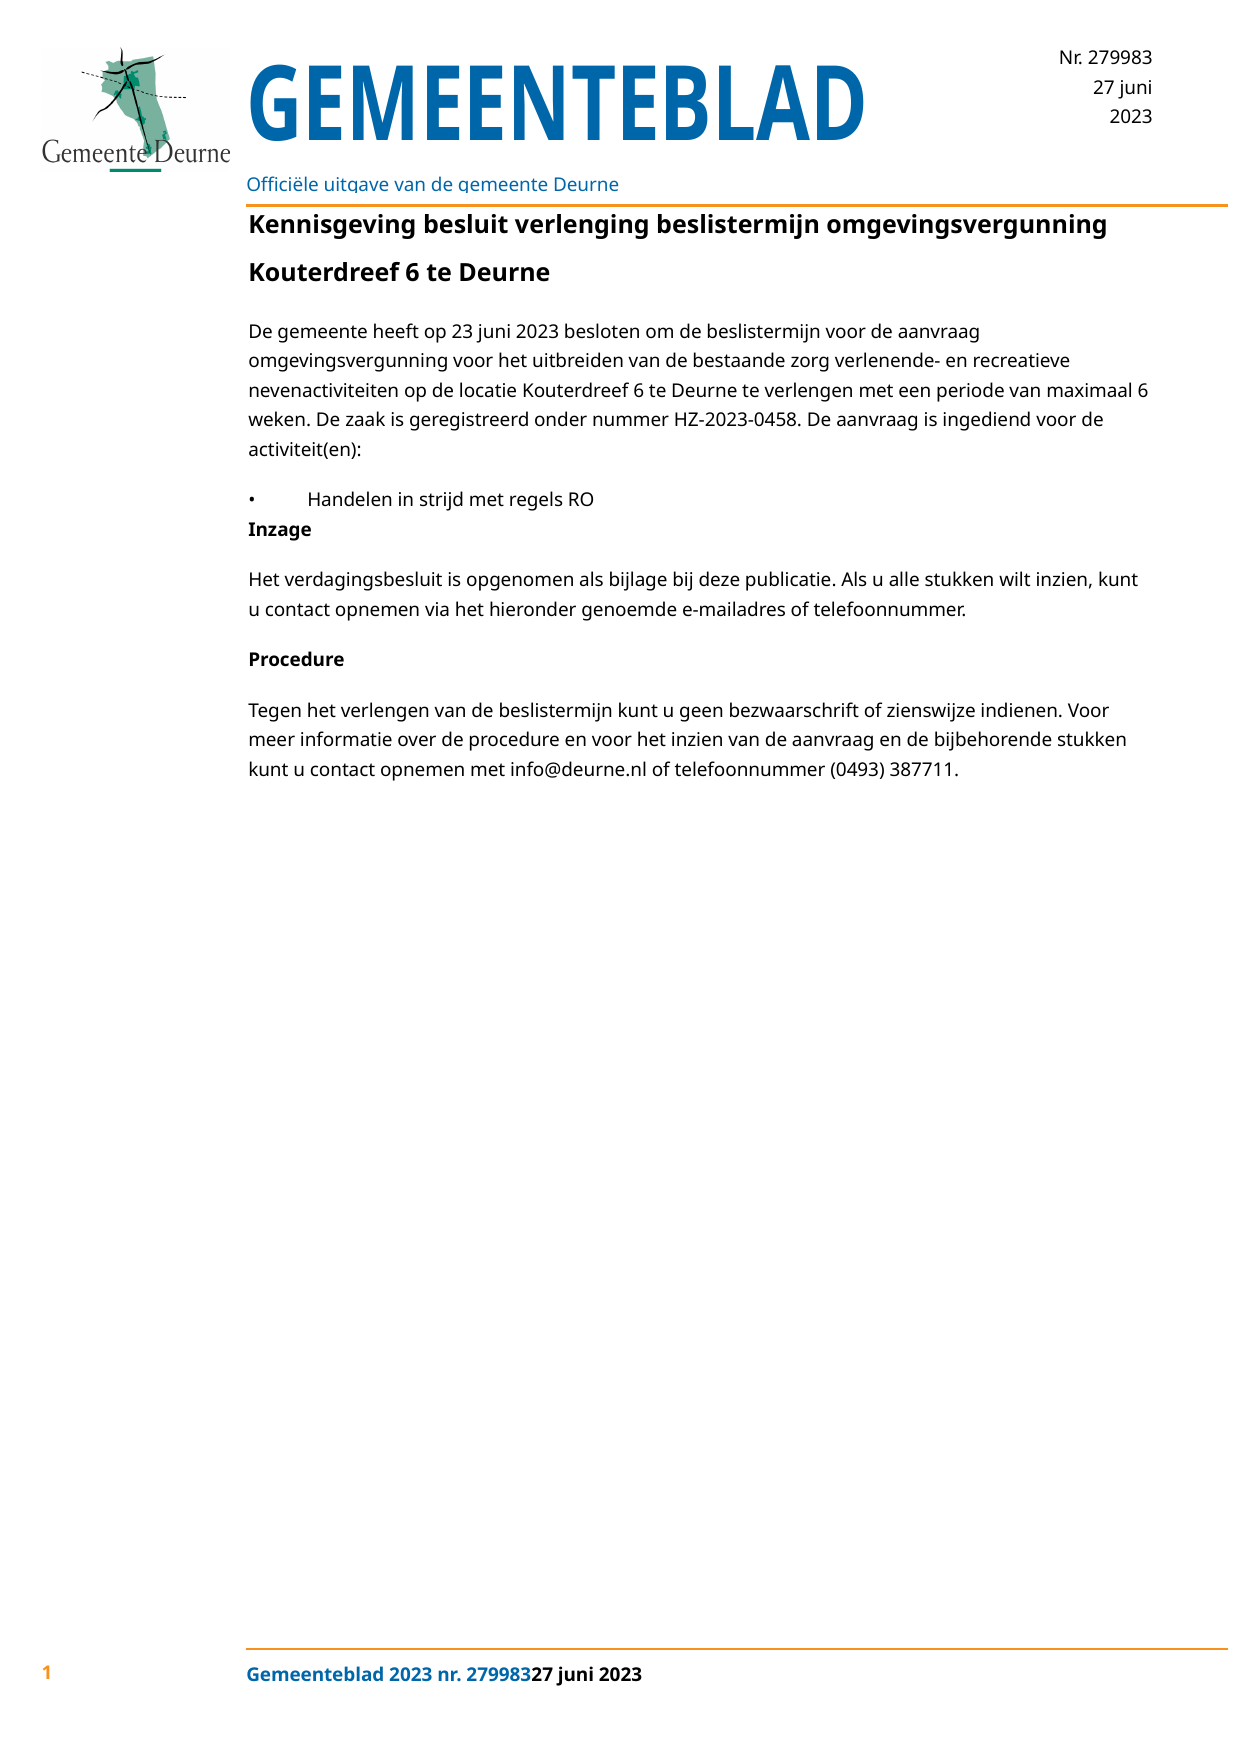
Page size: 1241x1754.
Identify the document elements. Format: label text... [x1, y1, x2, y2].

text Het verdagingsbesluit is opgenomen als bijlage bij deze publicatie. Als u alle stukken wilt inzien, kunt u contact opnemen via het hieronder genoemde e-mailadres of telefoonnummer. [248, 567, 1152, 622]
text Inzage [248, 516, 1152, 542]
text Procedure [248, 647, 1152, 672]
text Kennisgeving besluit verlenging beslistermijn omgevingsvergunning Kouterdreef 6 te Deurne [248, 207, 1152, 288]
list Handelen in strijd met regels RO [248, 487, 1152, 512]
picture [41, 47, 231, 172]
text Tegen het verlengen van de beslistermijn kunt u geen bezwaarschrift of zienswijze indienen. Voor meer informatie over de procedure en voor het inzien van de aanvraag en de bijbehorende stukken kunt u contact opnemen met info@deurne.nl of telefoonnummer (0493) 387711. [248, 697, 1152, 782]
text De gemeente heeft op 23 juni 2023 besloten om de beslistermijn voor de aanvraag omgevingsvergunning voor het uitbreiden van de bestaande zorg verlenende- en recreatieve nevenactiviteiten op de locatie Kouterdreef 6 te Deurne te verlengen met een periode van maximaal 6 weken. De zaak is geregistreerd onder nummer HZ-2023-0458. De aanvraag is ingediend voor de activiteit(en): [248, 318, 1152, 462]
